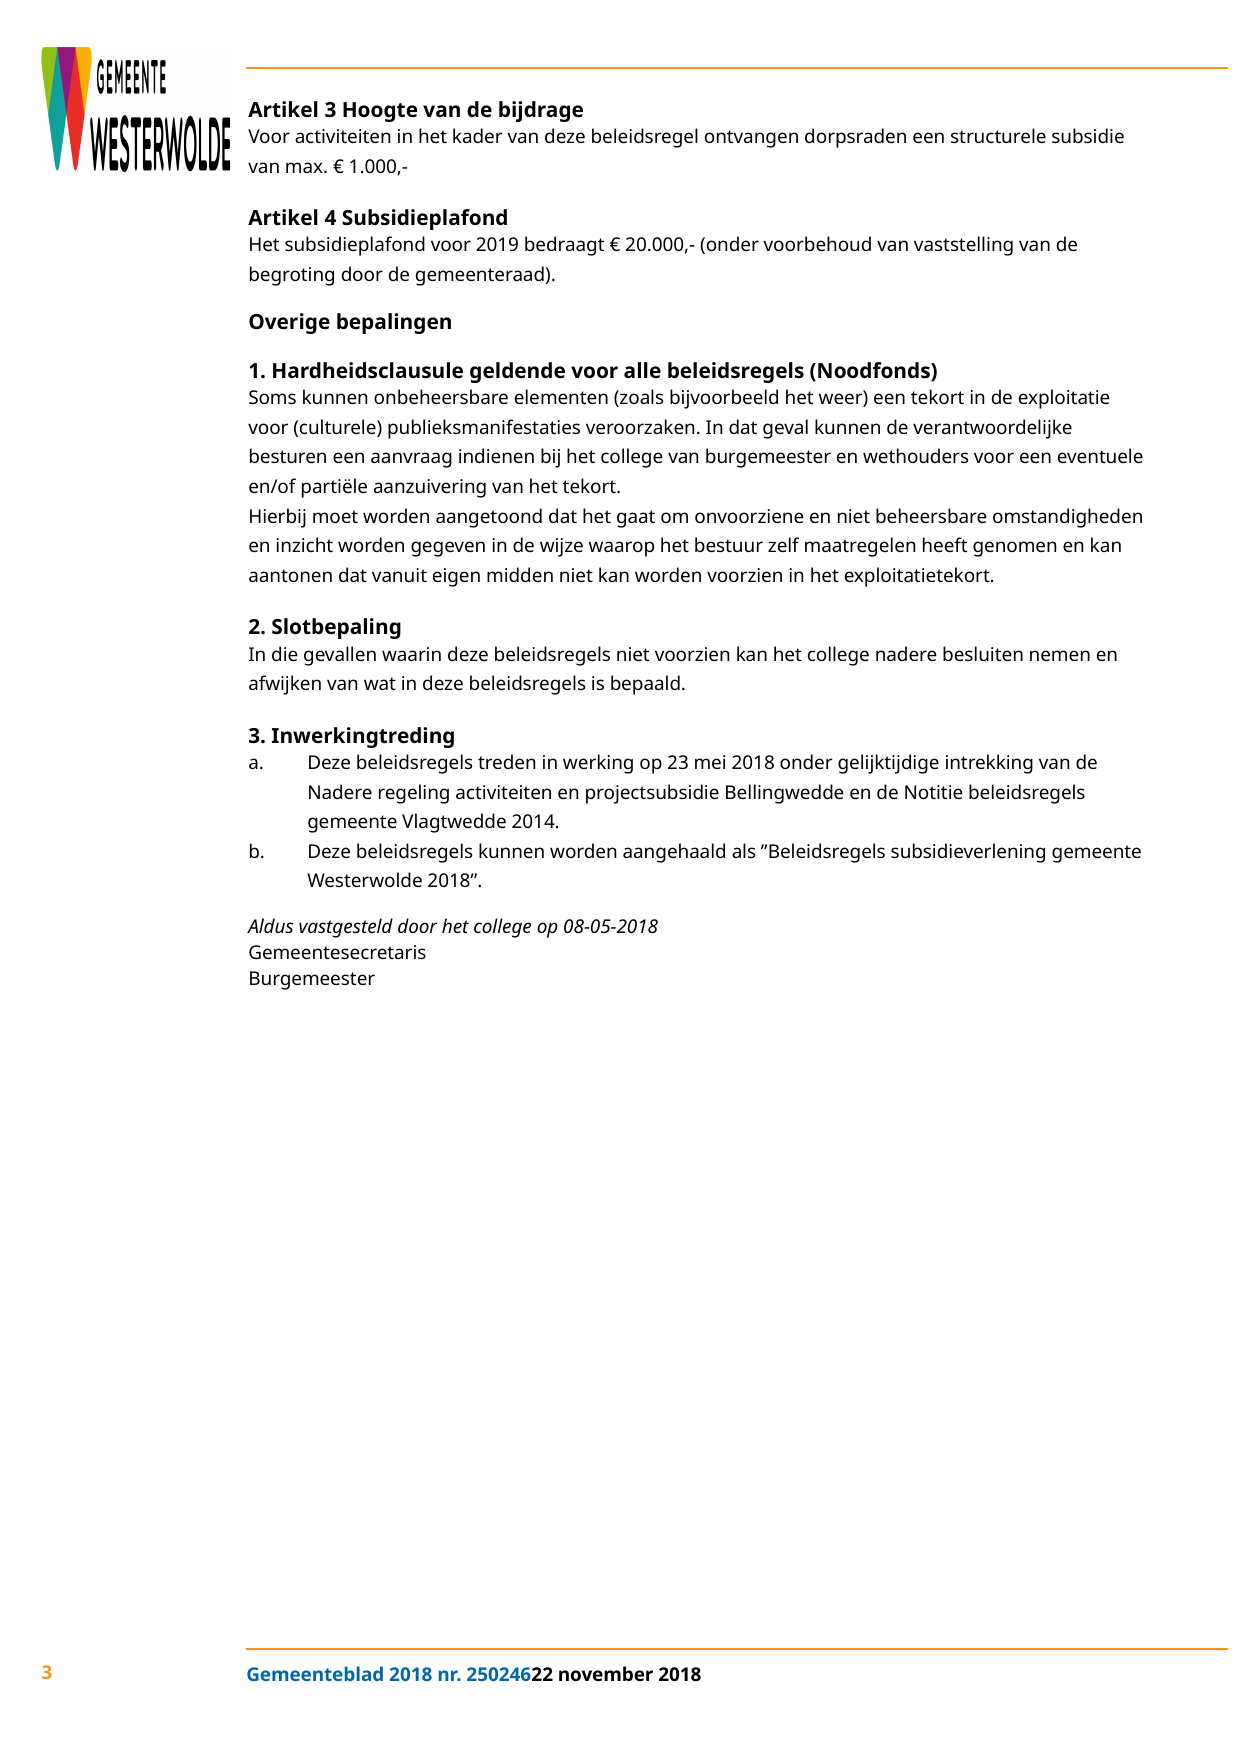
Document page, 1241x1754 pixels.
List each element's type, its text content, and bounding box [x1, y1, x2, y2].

picture [41, 47, 231, 172]
text 2. Slotbepaling [248, 612, 1152, 641]
text Artikel 3 Hoogte van de bijdrage [248, 95, 1152, 123]
text Voor activiteiten in het kader van deze beleidsregel ontvangen dorpsraden een structurele subsidie van max. € 1.000,- [248, 123, 1152, 178]
text Het subsidieplafond voor 2019 bedraagt € 20.000,- (onder voorbehoud van vaststelling van de begroting door de gemeenteraad). [248, 232, 1152, 287]
text Aldus vastgesteld door het college op 08-05-2018 [248, 913, 1152, 939]
text Gemeentesecretaris [248, 939, 1152, 965]
text 1. Hardheidsclausule geldende voor alle beleidsregels (Noodfonds) [248, 356, 1152, 384]
text In die gevallen waarin deze beleidsregels niet voorzien kan het college nadere besluiten nemen en afwijken van wat in deze beleidsregels is bepaald. [248, 641, 1152, 696]
text Burgemeester [248, 965, 1152, 991]
text 3. Inwerkingtreding [248, 721, 1152, 749]
text Artikel 4 Subsidieplafond [248, 203, 1152, 232]
text Hierbij moet worden aangetoond dat het gaat om onvoorziene en niet beheersbare omstandigheden en inzicht worden gegeven in de wijze waarop het bestuur zelf maatregelen heeft genomen en kan aantonen dat vanuit eigen midden niet kan worden voorzien in het exploitatietekort. [248, 503, 1152, 588]
text Overige bepalingen [248, 307, 1152, 335]
list Deze beleidsregels treden in werking op 23 mei 2018 onder gelijktijdige intrekking van de Nadere regeling activiteiten en projectsubsidie Bellingwedde en de Notitie beleidsregels gemeente Vlagtwedde 2014. [248, 749, 1152, 834]
list Deze beleidsregels kunnen worden aangehaald als ”Beleidsregels subsidieverlening gemeente Westerwolde 2018”. [248, 838, 1152, 893]
text Soms kunnen onbeheersbare elementen (zoals bijvoorbeeld het weer) een tekort in de exploitatie voor (culturele) publieksmanifestaties veroorzaken. In dat geval kunnen de verantwoordelijke besturen een aanvraag indienen bij het college van burgemeester en wethouders voor een eventuele en/of partiële aanzuivering van het tekort. [248, 384, 1152, 499]
